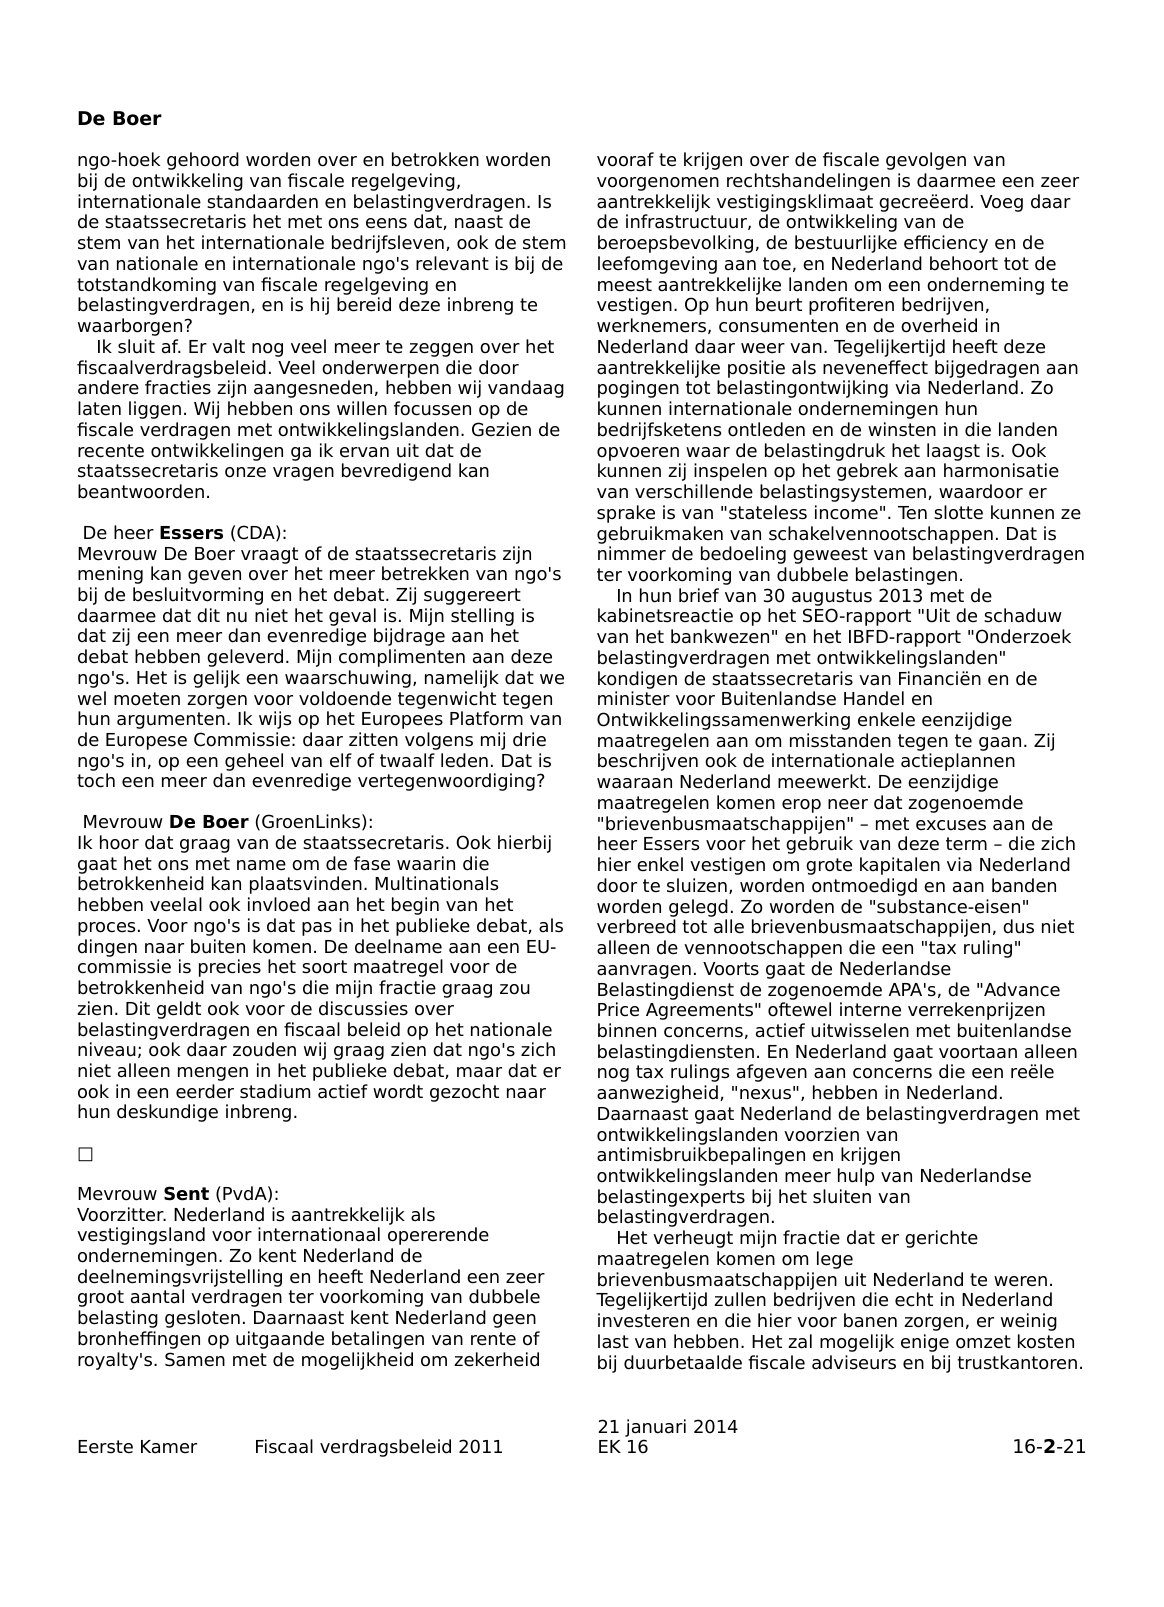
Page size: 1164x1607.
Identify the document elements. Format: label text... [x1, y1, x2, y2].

text ngo-hoek gehoord worden over en betrokken worden bij de ontwikkeling van fiscale regelgeving, internationale standaarden en belastingverdragen. Is de staatssecretaris het met ons eens dat, naast de stem van het internationale bedrijfsleven, ook de stem van nationale en internationale ngo's relevant is bij de totstandkoming van fiscale regelgeving en belastingverdragen, en is hij bereid deze inbreng te waarborgen? [77, 150, 567, 337]
text In hun brief van 30 augustus 2013 met de kabinetsreactie op het SEO-rapport "Uit de schaduw van het bankwezen" en het IBFD-rapport "Onderzoek belastingverdragen met ontwikkelingslanden" kondigen de staatssecretaris van Financiën en de minister voor Buitenlandse Handel en Ontwikkelingssamenwerking enkele eenzijdige maatregelen aan om misstanden tegen te gaan. Zij beschrijven ook de internationale actieplannen waaraan Nederland meewerkt. De eenzijdige maatregelen komen erop neer dat zogenoemde "brievenbusmaatschappijen" – met excuses aan de heer Essers voor het gebruik van deze term – die zich hier enkel vestigen om grote kapitalen via Nederland door te sluizen, worden ontmoedigd en aan banden worden gelegd. Zo worden de "substance-eisen" verbreed tot alle brievenbusmaatschappijen, dus niet alleen de vennootschappen die een "tax ruling" aanvragen. Voorts gaat de Nederlandse Belastingdienst de zogenoemde APA's, de "Advance Price Agreements" oftewel interne verrekenprijzen binnen concerns, actief uitwisselen met buitenlandse belastingdiensten. En Nederland gaat voortaan alleen nog tax rulings afgeven aan concerns die een reële aanwezigheid, "nexus", hebben in Nederland. Daarnaast gaat Nederland de belastingverdragen met ontwikkelingslanden voorzien van antimisbruikbepalingen en krijgen ontwikkelingslanden meer hulp van Nederlandse belastingexperts bij het sluiten van belastingverdragen. [596, 586, 1087, 1228]
text Mevrouw De Boer vraagt of de staatssecretaris zijn mening kan geven over het meer betrekken van ngo's bij de besluitvorming en het debat. Zij suggereert daarmee dat dit nu niet het geval is. Mijn stelling is dat zij een meer dan evenredige bijdrage aan het debat hebben geleverd. Mijn complimenten aan deze ngo's. Het is gelijk een waarschuwing, namelijk dat we wel moeten zorgen voor voldoende tegenwicht tegen hun argumenten. Ik wijs op het Europees Platform van de Europese Commissie: daar zitten volgens mij drie ngo's in, op een geheel van elf of twaalf leden. Dat is toch een meer dan evenredige vertegenwoordiging? [77, 543, 567, 792]
text Mevrouw Sent (PvdA): [77, 1184, 567, 1204]
text De heer Essers (CDA): [77, 523, 567, 543]
text Het verheugt mijn fractie dat er gerichte maatregelen komen om lege brievenbusmaatschappijen uit Nederland te weren. Tegelijkertijd zullen bedrijven die echt in Nederland investeren en die hier voor banen zorgen, er weinig last van hebben. Het zal mogelijk enige omzet kosten bij duurbetaalde fiscale adviseurs en bij trustkantoren. [596, 1228, 1087, 1373]
text vooraf te krijgen over de fiscale gevolgen van voorgenomen rechtshandelingen is daarmee een zeer aantrekkelijk vestigingsklimaat gecreëerd. Voeg daar de infrastructuur, de ontwikkeling van de beroepsbevolking, de bestuurlijke efficiency en de leefomgeving aan toe, en Nederland behoort tot de meest aantrekkelijke landen om een onderneming te vestigen. Op hun beurt profiteren bedrijven, werknemers, consumenten en de overheid in Nederland daar weer van. Tegelijkertijd heeft deze aantrekkelijke positie als neveneffect bijgedragen aan pogingen tot belastingontwijking via Nederland. Zo kunnen internationale ondernemingen hun bedrijfsketens ontleden en de winsten in die landen opvoeren waar de belastingdruk het laagst is. Ook kunnen zij inspelen op het gebrek aan harmonisatie van verschillende belastingsystemen, waardoor er sprake is van "stateless income". Ten slotte kunnen ze gebruikmaken van schakelvennootschappen. Dat is nimmer de bedoeling geweest van belastingverdragen ter voorkoming van dubbele belastingen. [596, 150, 1087, 586]
text Ik hoor dat graag van de staatssecretaris. Ook hierbij gaat het ons met name om de fase waarin die betrokkenheid kan plaatsvinden. Multinationals hebben veelal ook invloed aan het begin van het proces. Voor ngo's is dat pas in het publieke debat, als dingen naar buiten komen. De deelname aan een EU-commissie is precies het soort maatregel voor de betrokkenheid van ngo's die mijn fractie graag zou zien. Dit geldt ook voor de discussies over belastingverdragen en fiscaal beleid op het nationale niveau; ook daar zouden wij graag zien dat ngo's zich niet alleen mengen in het publieke debat, maar dat er ook in een eerder stadium actief wordt gezocht naar hun deskundige inbreng. [77, 833, 567, 1123]
text Mevrouw De Boer (GroenLinks): [77, 812, 567, 833]
text Voorzitter. Nederland is aantrekkelijk als vestigingsland voor internationaal opererende ondernemingen. Zo kent Nederland de deelnemingsvrijstelling en heeft Nederland een zeer groot aantal verdragen ter voorkoming van dubbele belasting gesloten. Daarnaast kent Nederland geen bronheffingen op uitgaande betalingen van rente of royalty's. Samen met de mogelijkheid om zekerheid [77, 1204, 567, 1370]
text Ik sluit af. Er valt nog veel meer te zeggen over het fiscaalverdragsbeleid. Veel onderwerpen die door andere fracties zijn aangesneden, hebben wij vandaag laten liggen. Wij hebben ons willen focussen op de fiscale verdragen met ontwikkelingslanden. Gezien de recente ontwikkelingen ga ik ervan uit dat de staatssecretaris onze vragen bevredigend kan beantwoorden. [77, 337, 567, 503]
text □ [77, 1143, 567, 1164]
